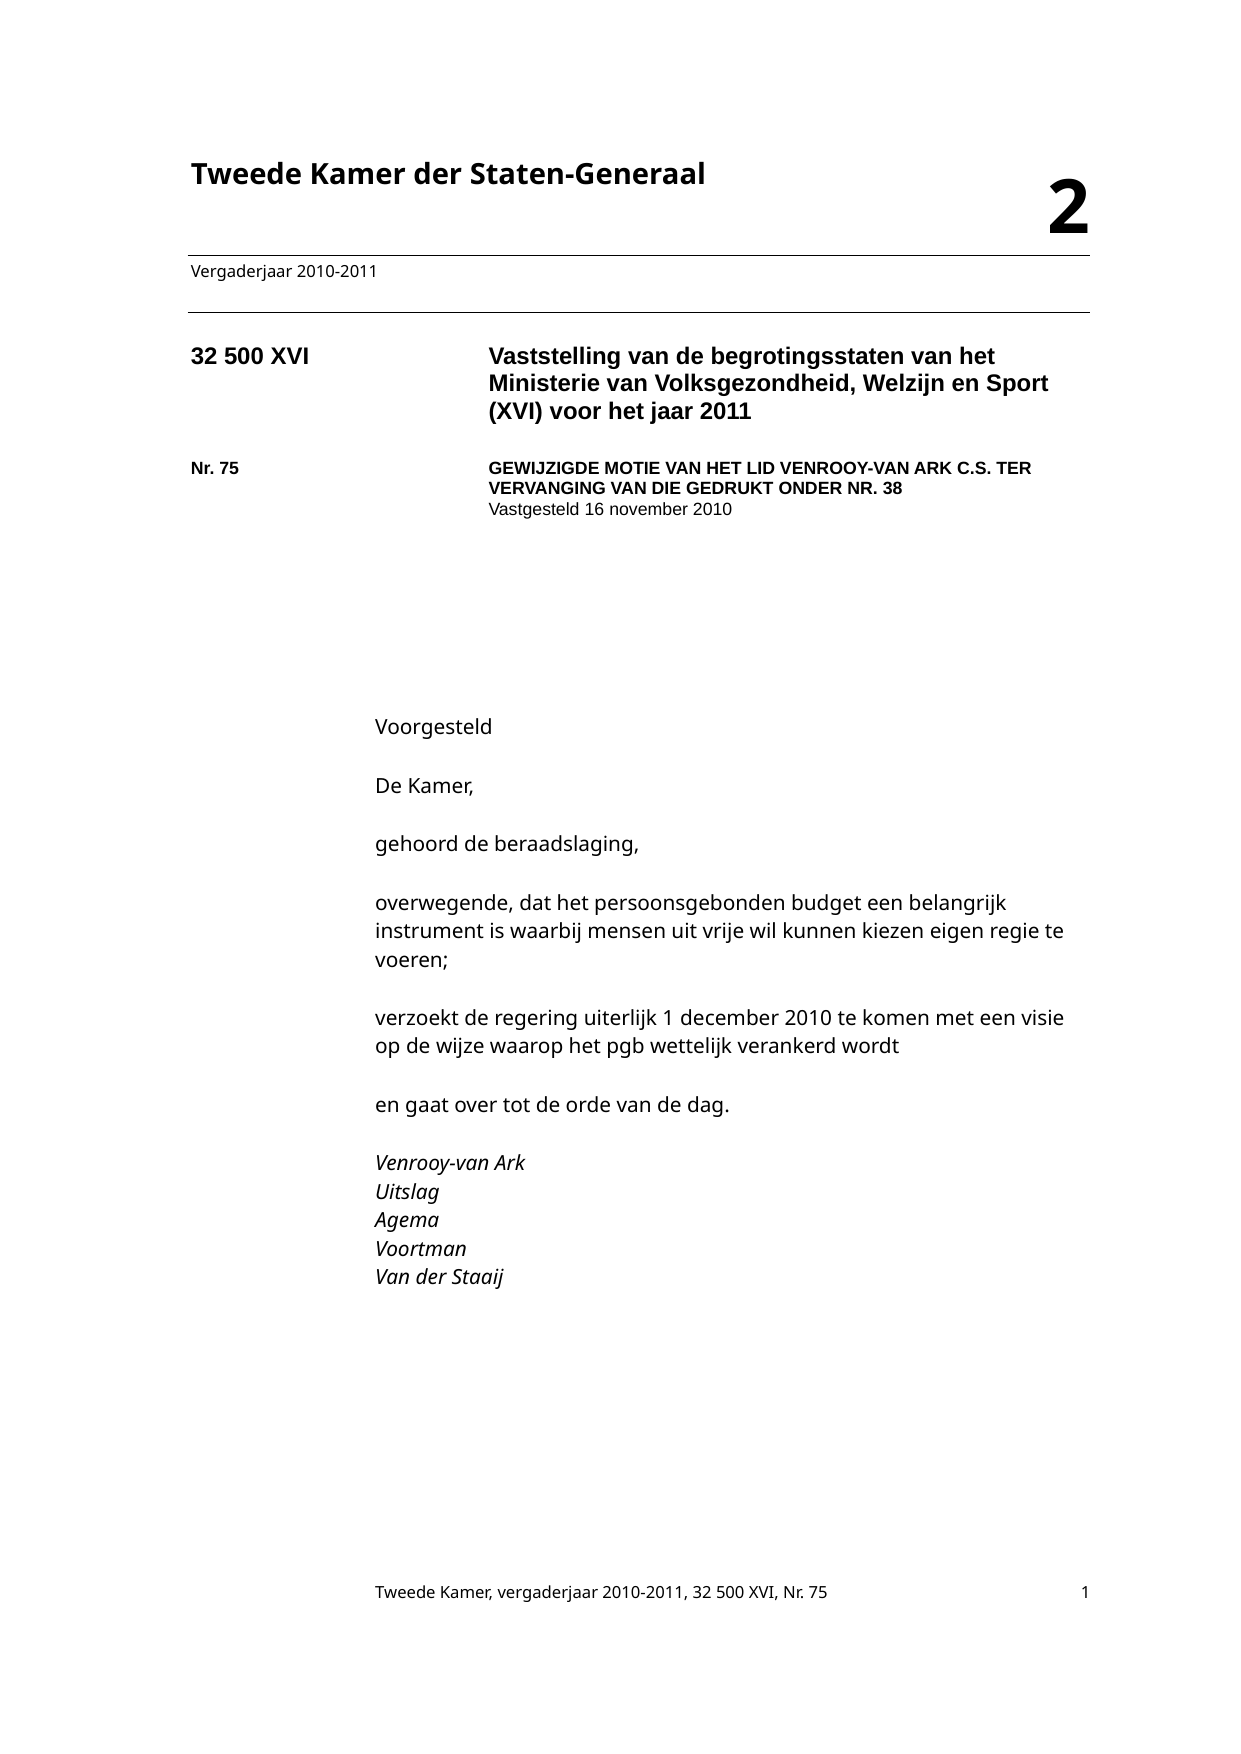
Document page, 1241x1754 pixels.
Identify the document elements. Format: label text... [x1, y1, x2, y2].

text Voorgesteld [375, 712, 1090, 741]
table_cell GEWIJZIGDE MOTIE VAN HET LID VENROOY-VAN ARK C.S. TER VERVANGING VAN DIE GEDRUKT ONDER NR. 38 Vastgesteld 16 november 2010 [485, 455, 1090, 594]
table_cell Nr. 75 [188, 455, 485, 594]
text Van der Staaij [375, 1262, 1090, 1291]
text verzoekt de regering uiterlijk 1 december 2010 te komen met een visie op de wijze waarop het pgb wettelijk verankerd wordt [375, 1003, 1090, 1060]
table_cell Vaststelling van de begrotingsstaten van het Ministerie van Volksgezondheid, Welzijn en Sport (XVI) voor het jaar 2011 [485, 339, 1090, 454]
text De Kamer, [375, 771, 1090, 799]
table_cell 32 500 XVI [188, 339, 485, 454]
table_cell [485, 313, 1090, 339]
table_cell [188, 313, 485, 339]
text overwegende, dat het persoonsgebonden budget een belangrijk instrument is waarbij mensen uit vrije wil kunnen kiezen eigen regie te voeren; [375, 888, 1090, 973]
text en gaat over tot de orde van de dag. [375, 1090, 1090, 1118]
table_cell [485, 256, 1090, 312]
text Uitslag [375, 1177, 1090, 1205]
text gehoord de beraadslaging, [375, 829, 1090, 858]
text Agema [375, 1205, 1090, 1234]
table_cell Vergaderjaar 2010-2011 [188, 256, 485, 312]
table_header Tweede Kamer der Staten-Generaal [188, 150, 909, 255]
text Voortman [375, 1234, 1090, 1262]
table_header 2 [910, 150, 1090, 255]
text Venrooy-van Ark [375, 1148, 1090, 1177]
